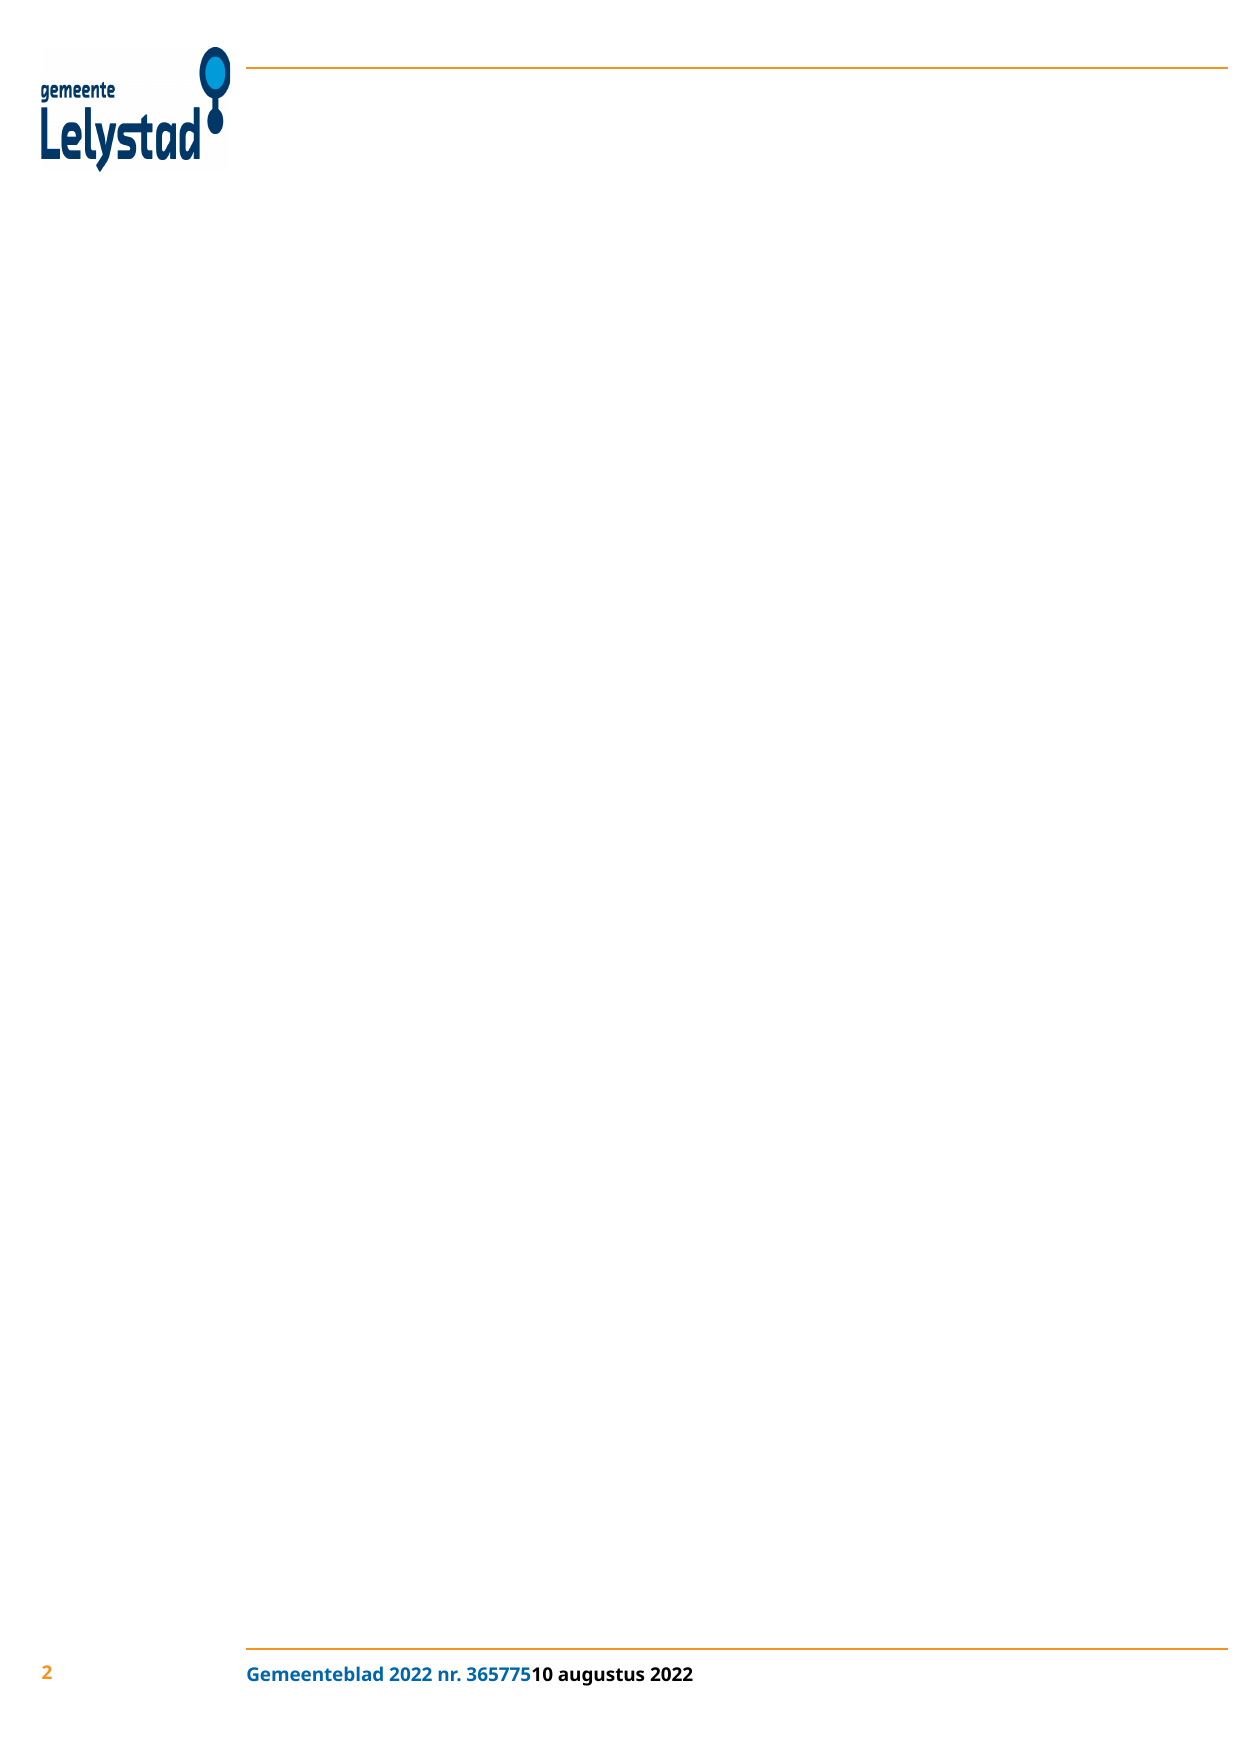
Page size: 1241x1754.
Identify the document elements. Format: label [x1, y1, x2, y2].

picture [41, 47, 231, 172]
